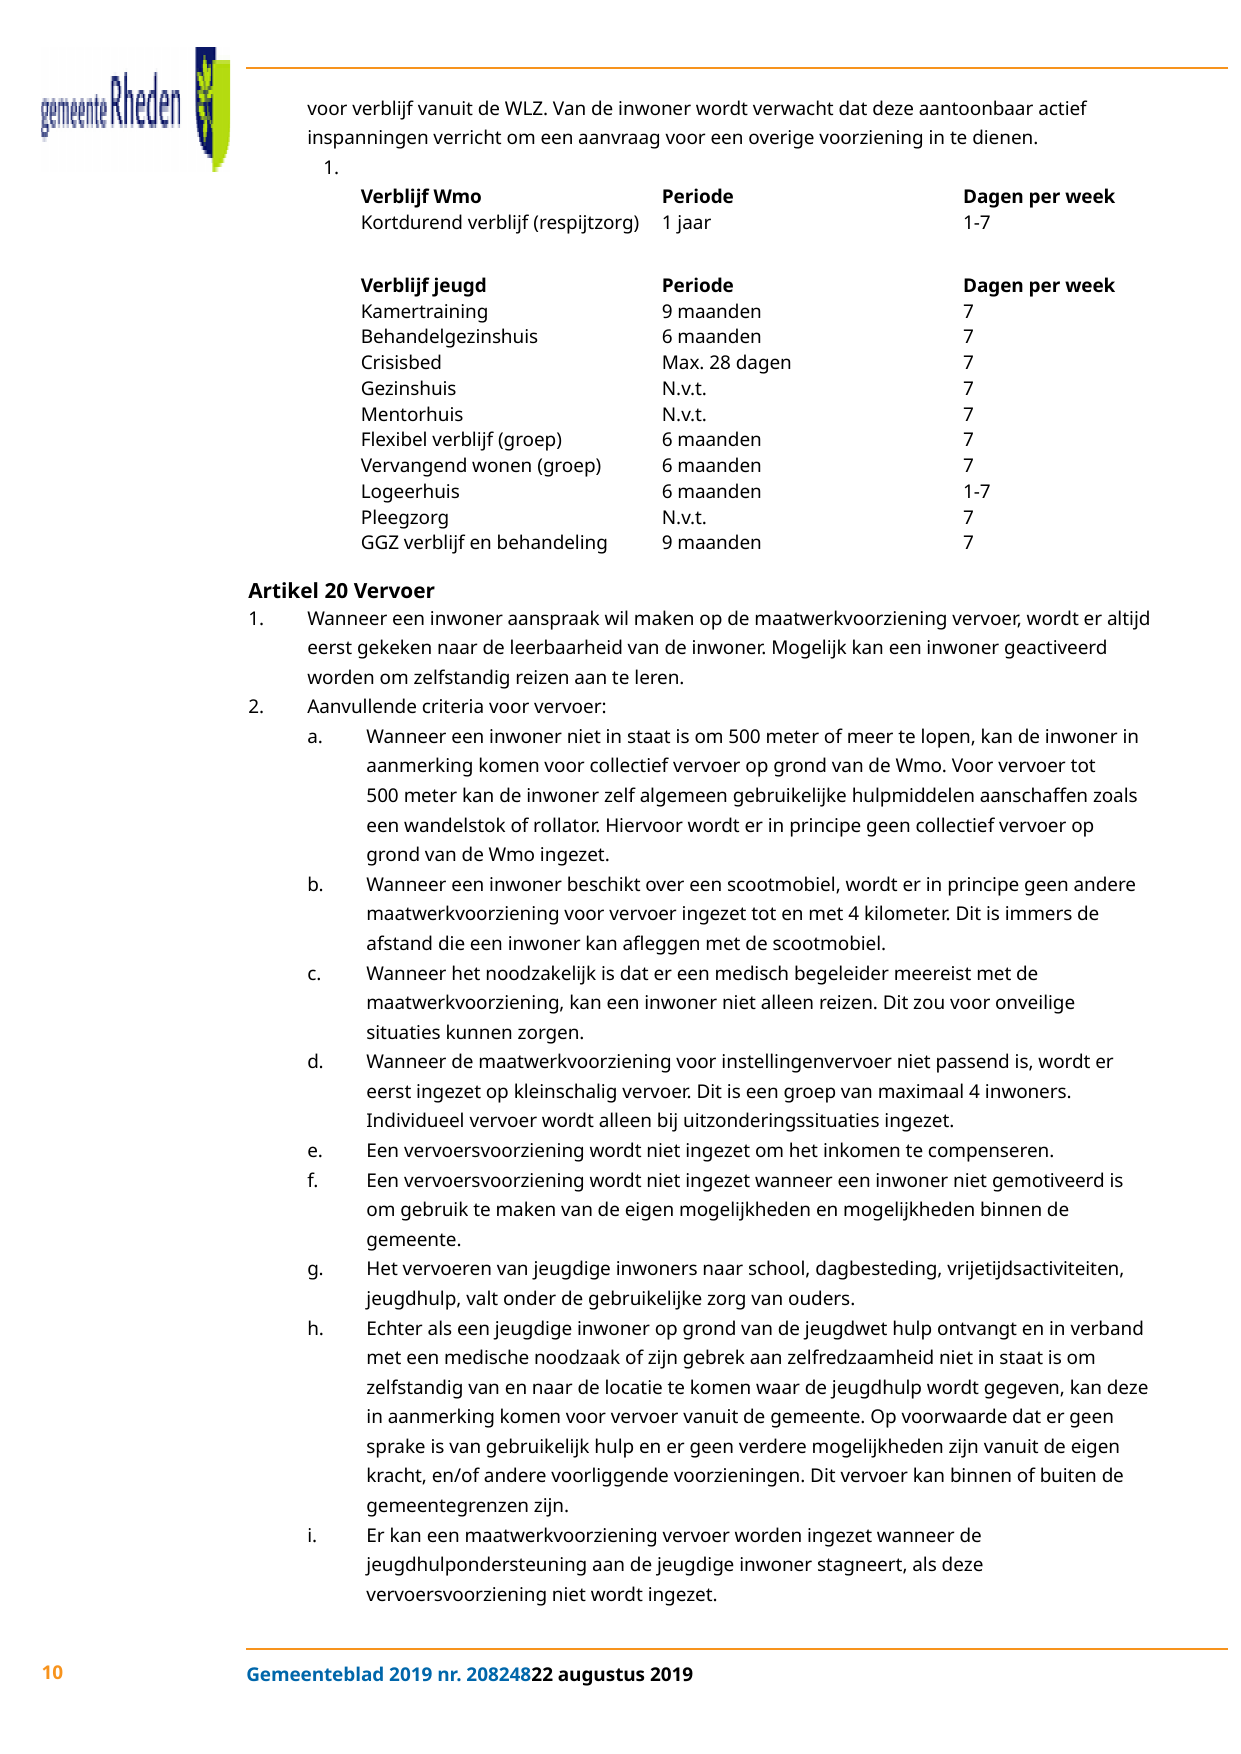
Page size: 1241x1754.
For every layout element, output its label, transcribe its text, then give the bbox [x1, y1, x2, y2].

table_cell 7 [963, 324, 1240, 349]
table_cell 7 [963, 298, 1240, 324]
table_cell 1-7 [963, 209, 1240, 235]
table_cell 1 jaar [662, 209, 963, 235]
list Wanneer een inwoner niet in staat is om 500 meter of meer te lopen, kan de inwoner in aanmerking komen voor collectief vervoer op grond van de Wmo. Voor vervoer tot 500 meter kan de inwoner zelf algemeen gebruikelijke hulpmiddelen aanschaffen zoals een wandelstok of rollator. Hiervoor wordt er in principe geen collectief vervoer op grond van de Wmo ingezet. [307, 723, 1152, 867]
table_cell N.v.t. [662, 401, 963, 427]
table_cell N.v.t. [662, 375, 963, 401]
table_cell Logeerhuis [361, 478, 662, 504]
table_cell 7 [963, 427, 1240, 452]
table_cell 7 [963, 530, 1240, 555]
table_cell Pleegzorg [361, 504, 662, 529]
list Echter als een jeugdige inwoner op grond van de jeugdwet hulp ontvangt en in verband met een medische noodzaak of zijn gebrek aan zelfredzaamheid niet in staat is om zelfstandig van en naar de locatie te komen waar de jeugdhulp wordt gegeven, kan deze in aanmerking komen voor vervoer vanuit de gemeente. Op voorwaarde dat er geen sprake is van gebruikelijk hulp en er geen verdere mogelijkheden zijn vanuit de eigen kracht, en/of andere voorliggende voorzieningen. Dit vervoer kan binnen of buiten de gemeentegrenzen zijn. [307, 1315, 1152, 1518]
table_cell 7 [963, 350, 1240, 375]
table_header Verblijf jeugd [361, 272, 662, 298]
table_header Dagen per week [963, 184, 1240, 209]
table_cell Gezinshuis [361, 375, 662, 401]
list Aanvullende criteria voor vervoer: [248, 693, 1152, 719]
list Individueel vervoer wordt alleen bij uitzonderingssituaties ingezet. [307, 1108, 1152, 1133]
table_cell 1-7 [963, 478, 1240, 504]
table_header Dagen per week [963, 272, 1240, 298]
picture [41, 47, 231, 172]
list Het vervoeren van jeugdige inwoners naar school, dagbesteding, vrijetijdsactiviteiten, jeugdhulp, valt onder de gebruikelijke zorg van ouders. [307, 1256, 1152, 1311]
text Artikel 20 Vervoer [248, 576, 1152, 605]
table_cell 9 maanden [662, 298, 963, 324]
list Een vervoersvoorziening wordt niet ingezet om het inkomen te compenseren. [307, 1137, 1152, 1163]
table_cell 7 [963, 504, 1240, 529]
table_cell 6 maanden [662, 427, 963, 452]
table_cell 7 [963, 375, 1240, 401]
list voor verblijf vanuit de WLZ. Van de inwoner wordt verwacht dat deze aantoonbaar actief inspanningen verricht om een aanvraag voor een overige voorziening in te dienen. [248, 95, 1152, 150]
list Wanneer de maatwerkvoorziening voor instellingenvervoer niet passend is, wordt er eerst ingezet op kleinschalig vervoer. Dit is een groep van maximaal 4 inwoners. [307, 1048, 1152, 1104]
table_cell Crisisbed [361, 350, 662, 375]
table_cell 7 [963, 401, 1240, 427]
list Er kan een maatwerkvoorziening vervoer worden ingezet wanneer de jeugdhulpondersteuning aan de jeugdige inwoner stagneert, als deze vervoersvoorziening niet wordt ingezet. [307, 1522, 1152, 1607]
table_cell Kamertraining [361, 298, 662, 324]
list Wanneer het noodzakelijk is dat er een medisch begeleider meereist met de maatwerkvoorziening, kan een inwoner niet alleen reizen. Dit zou voor onveilige situaties kunnen zorgen. [307, 960, 1152, 1044]
table_cell 9 maanden [662, 530, 963, 555]
table_header Periode [662, 184, 963, 209]
table_cell Vervangend wonen (groep) [361, 453, 662, 478]
list Wanneer een inwoner beschikt over een scootmobiel, wordt er in principe geen andere maatwerkvoorziening voor vervoer ingezet tot en met 4 kilometer. Dit is immers de afstand die een inwoner kan afleggen met de scootmobiel. [307, 871, 1152, 956]
table_cell Flexibel verblijf (groep) [361, 427, 662, 452]
table_cell N.v.t. [662, 504, 963, 529]
table_cell 6 maanden [662, 453, 963, 478]
table_cell 7 [963, 453, 1240, 478]
table_cell Behandelgezinshuis [361, 324, 662, 349]
table_cell 6 maanden [662, 324, 963, 349]
table_cell Mentorhuis [361, 401, 662, 427]
table_header Periode [662, 272, 963, 298]
table_cell GGZ verblijf en behandeling [361, 530, 662, 555]
table_cell Max. 28 dagen [662, 350, 963, 375]
table_cell 6 maanden [662, 478, 963, 504]
table_cell Kortdurend verblijf (respijtzorg) [361, 209, 662, 235]
table_header Verblijf Wmo [361, 184, 662, 209]
list Een vervoersvoorziening wordt niet ingezet wanneer een inwoner niet gemotiveerd is om gebruik te maken van de eigen mogelijkheden en mogelijkheden binnen de gemeente. [307, 1167, 1152, 1252]
list Wanneer een inwoner aanspraak wil maken op de maatwerkvoorziening vervoer, wordt er altijd eerst gekeken naar de leerbaarheid van de inwoner. Mogelijk kan een inwoner geactiveerd worden om zelfstandig reizen aan te leren. [248, 605, 1152, 689]
